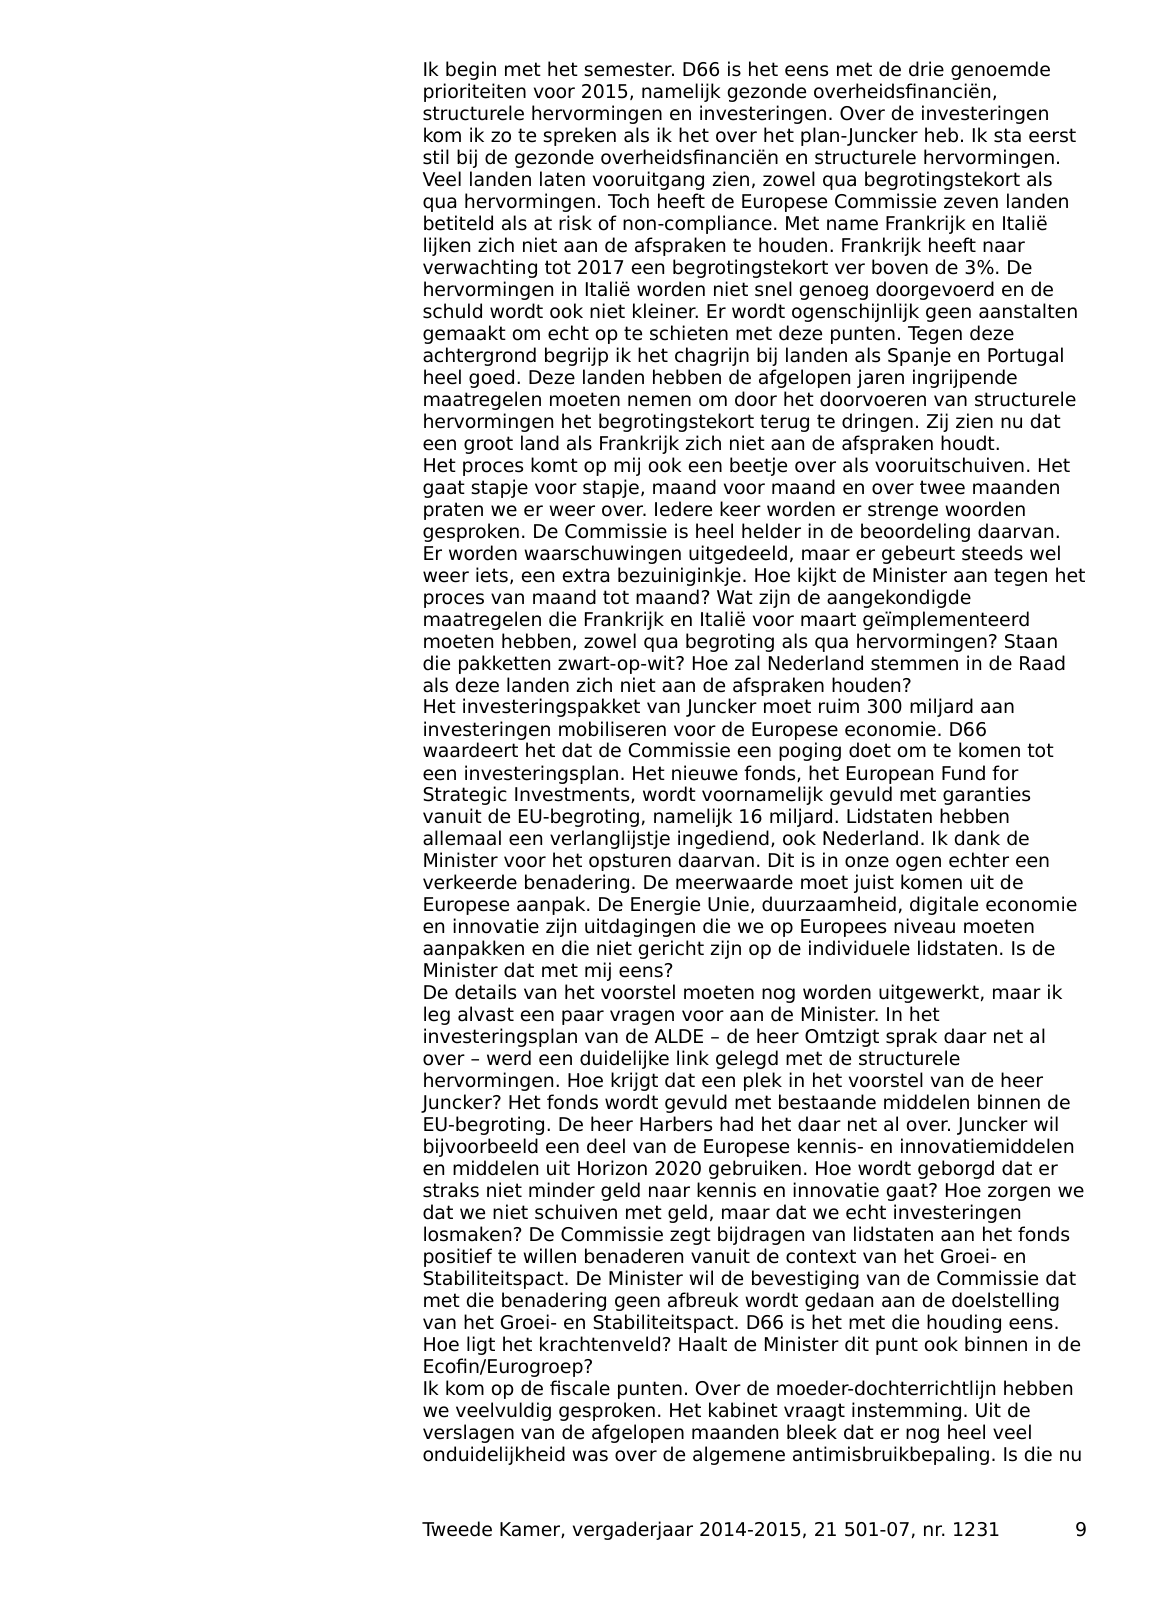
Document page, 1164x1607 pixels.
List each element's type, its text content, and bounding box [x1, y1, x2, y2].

text De details van het voorstel moeten nog worden uitgewerkt, maar ik leg alvast een paar vragen voor aan de Minister. In het investeringsplan van de ALDE – de heer Omtzigt sprak daar net al over – werd een duidelijke link gelegd met de structurele hervormingen. Hoe krijgt dat een plek in het voorstel van de heer Juncker? Het fonds wordt gevuld met bestaande middelen binnen de EU-begroting. De heer Harbers had het daar net al over. Juncker wil bijvoorbeeld een deel van de Europese kennis- en innovatiemiddelen en middelen uit Horizon 2020 gebruiken. Hoe wordt geborgd dat er straks niet minder geld naar kennis en innovatie gaat? Hoe zorgen we dat we niet schuiven met geld, maar dat we echt investeringen losmaken? De Commissie zegt bijdragen van lidstaten aan het fonds positief te willen benaderen vanuit de context van het Groei- en Stabiliteitspact. De Minister wil de bevestiging van de Commissie dat met die benadering geen afbreuk wordt gedaan aan de doelstelling van het Groei- en Stabiliteitspact. D66 is het met die houding eens. Hoe ligt het krachtenveld? Haalt de Minister dit punt ook binnen in de Ecofin/Eurogroep? [422, 982, 1087, 1378]
text Het investeringspakket van Juncker moet ruim 300 miljard aan investeringen mobiliseren voor de Europese economie. D66 waardeert het dat de Commissie een poging doet om te komen tot een investeringsplan. Het nieuwe fonds, het European Fund for Strategic Investments, wordt voornamelijk gevuld met garanties vanuit de EU-begroting, namelijk 16 miljard. Lidstaten hebben allemaal een verlanglijstje ingediend, ook Nederland. Ik dank de Minister voor het opsturen daarvan. Dit is in onze ogen echter een verkeerde benadering. De meerwaarde moet juist komen uit de Europese aanpak. De Energie Unie, duurzaamheid, digitale economie en innovatie zijn uitdagingen die we op Europees niveau moeten aanpakken en die niet gericht zijn op de individuele lidstaten. Is de Minister dat met mij eens? [422, 696, 1087, 982]
text Het proces komt op mij ook een beetje over als vooruitschuiven. Het gaat stapje voor stapje, maand voor maand en over twee maanden praten we er weer over. Iedere keer worden er strenge woorden gesproken. De Commissie is heel helder in de beoordeling daarvan. Er worden waarschuwingen uitgedeeld, maar er gebeurt steeds wel weer iets, een extra bezuiniginkje. Hoe kijkt de Minister aan tegen het proces van maand tot maand? Wat zijn de aangekondigde maatregelen die Frankrijk en Italië voor maart geïmplementeerd moeten hebben, zowel qua begroting als qua hervormingen? Staan die pakketten zwart-op-wit? Hoe zal Nederland stemmen in de Raad als deze landen zich niet aan de afspraken houden? [422, 455, 1087, 696]
text Veel landen laten vooruitgang zien, zowel qua begrotingstekort als qua hervormingen. Toch heeft de Europese Commissie zeven landen betiteld als at risk of non-compliance. Met name Frankrijk en Italië lijken zich niet aan de afspraken te houden. Frankrijk heeft naar verwachting tot 2017 een begrotingstekort ver boven de 3%. De hervormingen in Italië worden niet snel genoeg doorgevoerd en de schuld wordt ook niet kleiner. Er wordt ogenschijnlijk geen aanstalten gemaakt om echt op te schieten met deze punten. Tegen deze achtergrond begrijp ik het chagrijn bij landen als Spanje en Portugal heel goed. Deze landen hebben de afgelopen jaren ingrijpende maatregelen moeten nemen om door het doorvoeren van structurele hervormingen het begrotingstekort terug te dringen. Zij zien nu dat een groot land als Frankrijk zich niet aan de afspraken houdt. [422, 169, 1087, 455]
text Ik begin met het semester. D66 is het eens met de drie genoemde prioriteiten voor 2015, namelijk gezonde overheidsfinanciën, structurele hervormingen en investeringen. Over de investeringen kom ik zo te spreken als ik het over het plan-Juncker heb. Ik sta eerst stil bij de gezonde overheidsfinanciën en structurele hervormingen. [422, 59, 1087, 169]
text Ik kom op de fiscale punten. Over de moeder-dochterrichtlijn hebben we veelvuldig gesproken. Het kabinet vraagt instemming. Uit de verslagen van de afgelopen maanden bleek dat er nog heel veel onduidelijkheid was over de algemene antimisbruikbepaling. Is die nu [422, 1378, 1087, 1466]
